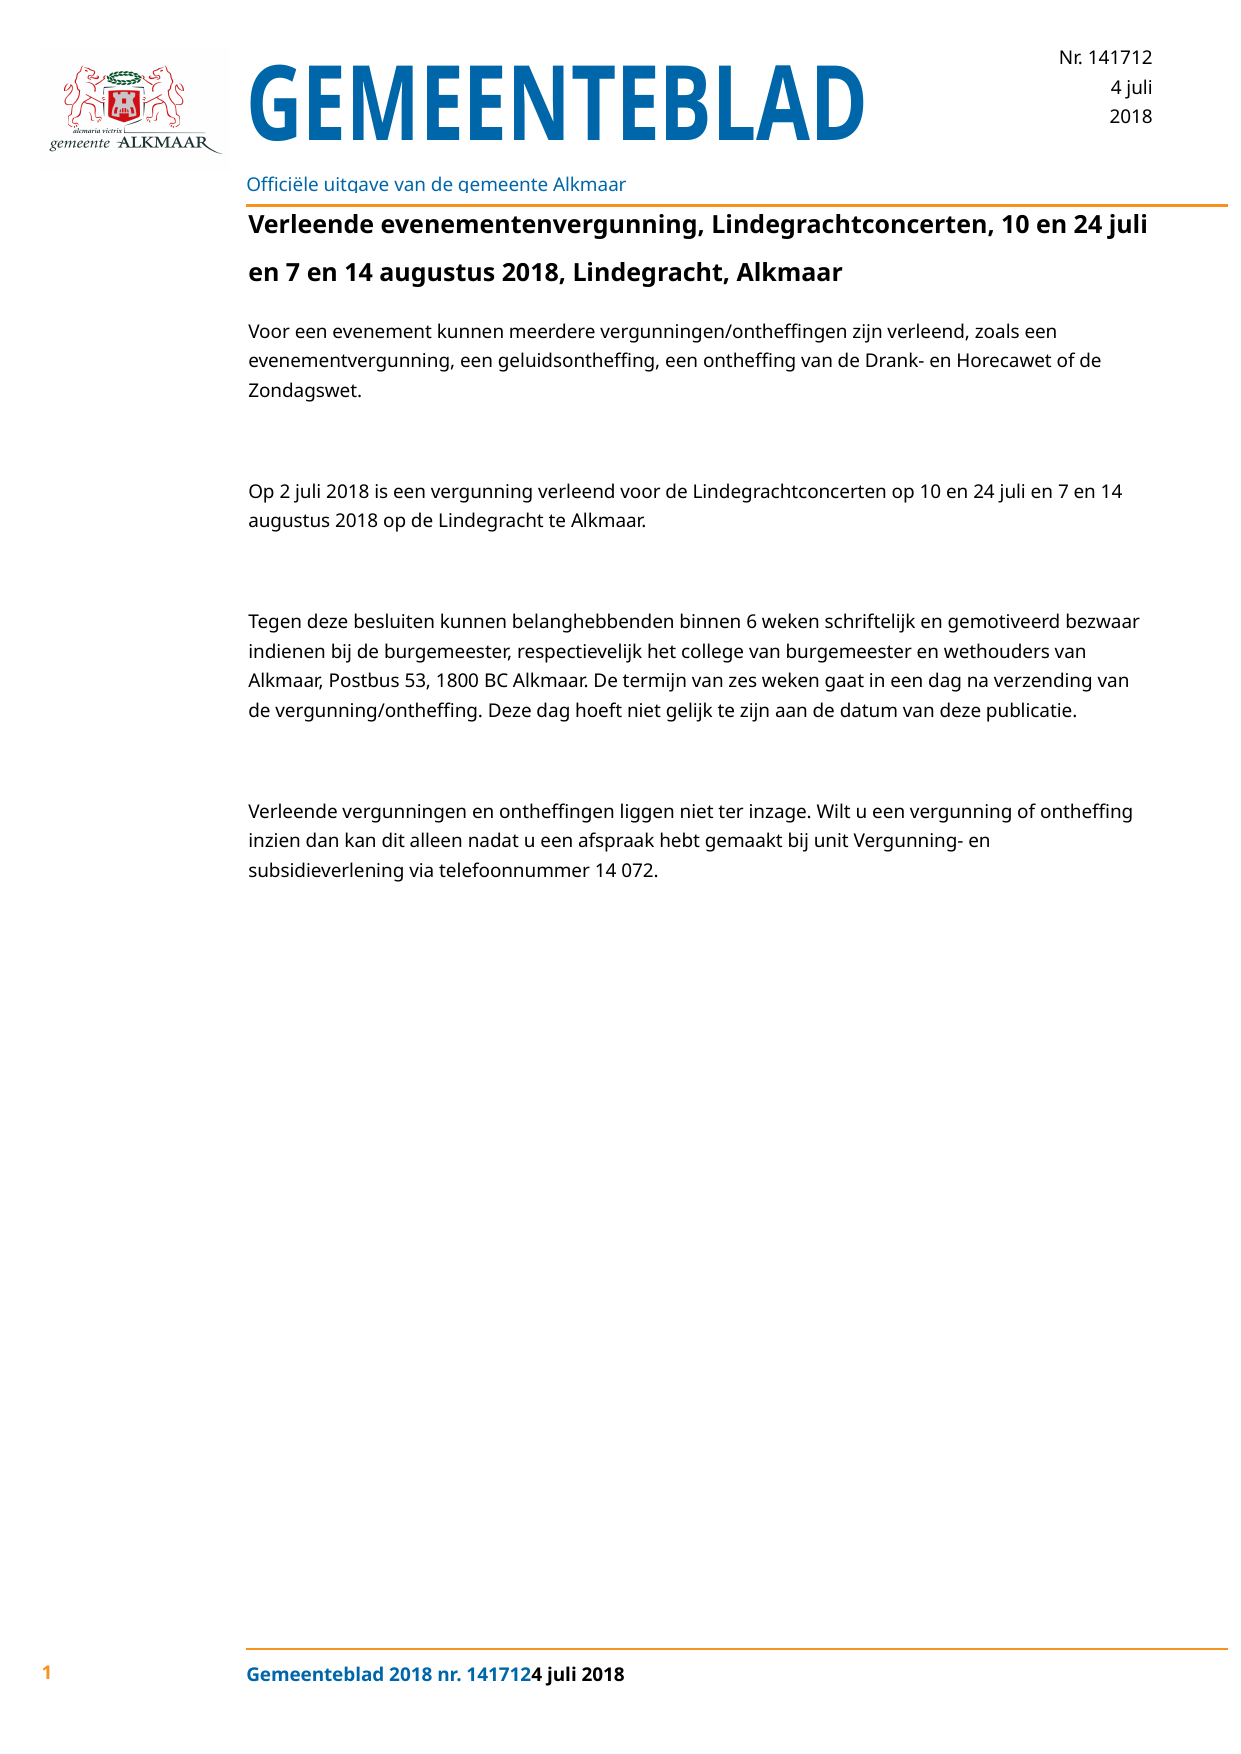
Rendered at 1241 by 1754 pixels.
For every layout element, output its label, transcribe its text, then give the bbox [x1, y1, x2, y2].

text Op 2 juli 2018 is een vergunning verleend voor de Lindegrachtconcerten op 10 en 24 juli en 7 en 14 augustus 2018 op de Lindegracht te Alkmaar. [248, 478, 1152, 533]
text Tegen deze besluiten kunnen belanghebbenden binnen 6 weken schriftelijk en gemotiveerd bezwaar indienen bij de burgemeester, respectievelijk het college van burgemeester en wethouders van Alkmaar, Postbus 53, 1800 BC Alkmaar. De termijn van zes weken gaat in een dag na verzending van de vergunning/ontheffing. Deze dag hoeft niet gelijk te zijn aan de datum van deze publicatie. [248, 608, 1152, 723]
text Voor een evenement kunnen meerdere vergunningen/ontheffingen zijn verleend, zoals een evenementvergunning, een geluidsontheffing, een ontheffing van de Drank- en Horecawet of de Zondagswet. [248, 318, 1152, 403]
picture [41, 47, 231, 172]
text Verleende vergunningen en ontheffingen liggen niet ter inzage. Wilt u een vergunning of ontheffing inzien dan kan dit alleen nadat u een afspraak hebt gemaakt bij unit Vergunning- en subsidieverlening via telefoonnummer 14 072. [248, 798, 1152, 883]
text Verleende evenementenvergunning, Lindegrachtconcerten, 10 en 24 juli en 7 en 14 augustus 2018, Lindegracht, Alkmaar [248, 207, 1152, 288]
